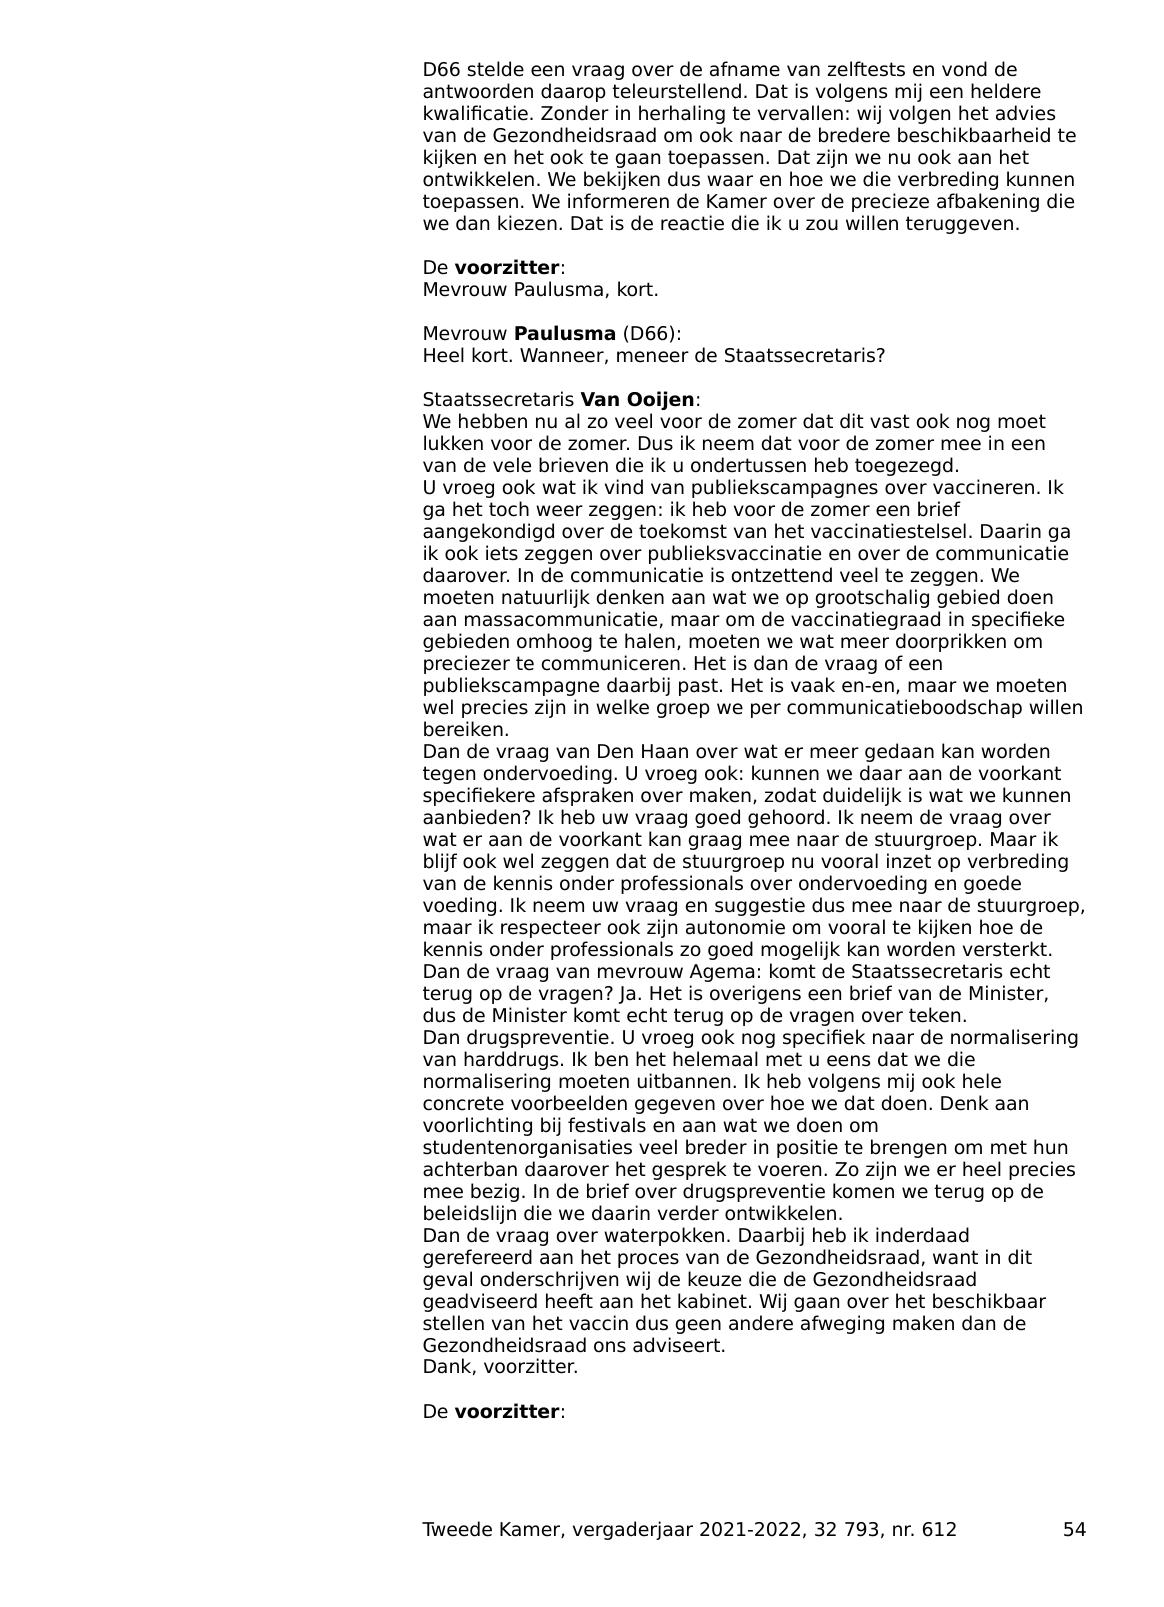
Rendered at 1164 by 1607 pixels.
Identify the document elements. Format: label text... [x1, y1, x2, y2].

text Dank, voorzitter. [422, 1356, 1087, 1378]
text Staatssecretaris Van Ooijen: [422, 389, 1087, 411]
text De voorzitter: [422, 1401, 1087, 1423]
text Dan de vraag over waterpokken. Daarbij heb ik inderdaad gerefereerd aan het proces van de Gezondheidsraad, want in dit geval onderschrijven wij de keuze die de Gezondheidsraad geadviseerd heeft aan het kabinet. Wij gaan over het beschikbaar stellen van het vaccin dus geen andere afweging maken dan de Gezondheidsraad ons adviseert. [422, 1224, 1087, 1356]
text Dan de vraag van mevrouw Agema: komt de Staatssecretaris echt terug op de vragen? Ja. Het is overigens een brief van de Minister, dus de Minister komt echt terug op de vragen over teken. [422, 961, 1087, 1027]
text Dan drugspreventie. U vroeg ook nog specifiek naar de normalisering van harddrugs. Ik ben het helemaal met u eens dat we die normalisering moeten uitbannen. Ik heb volgens mij ook hele concrete voorbeelden gegeven over hoe we dat doen. Denk aan voorlichting bij festivals en aan wat we doen om studentenorganisaties veel breder in positie te brengen om met hun achterban daarover het gesprek te voeren. Zo zijn we er heel precies mee bezig. In de brief over drugspreventie komen we terug op de beleidslijn die we daarin verder ontwikkelen. [422, 1027, 1087, 1224]
text We hebben nu al zo veel voor de zomer dat dit vast ook nog moet lukken voor de zomer. Dus ik neem dat voor de zomer mee in een van de vele brieven die ik u ondertussen heb toegezegd. [422, 411, 1087, 477]
text U vroeg ook wat ik vind van publiekscampagnes over vaccineren. Ik ga het toch weer zeggen: ik heb voor de zomer een brief aangekondigd over de toekomst van het vaccinatiestelsel. Daarin ga ik ook iets zeggen over publieksvaccinatie en over de communicatie daarover. In de communicatie is ontzettend veel te zeggen. We moeten natuurlijk denken aan wat we op grootschalig gebied doen aan massacommunicatie, maar om de vaccinatiegraad in specifieke gebieden omhoog te halen, moeten we wat meer doorprikken om preciezer te communiceren. Het is dan de vraag of een publiekscampagne daarbij past. Het is vaak en-en, maar we moeten wel precies zijn in welke groep we per communicatieboodschap willen bereiken. [422, 477, 1087, 741]
text D66 stelde een vraag over de afname van zelftests en vond de antwoorden daarop teleurstellend. Dat is volgens mij een heldere kwalificatie. Zonder in herhaling te vervallen: wij volgen het advies van de Gezondheidsraad om ook naar de bredere beschikbaarheid te kijken en het ook te gaan toepassen. Dat zijn we nu ook aan het ontwikkelen. We bekijken dus waar en hoe we die verbreding kunnen toepassen. We informeren de Kamer over de precieze afbakening die we dan kiezen. Dat is de reactie die ik u zou willen teruggeven. [422, 59, 1087, 235]
text Heel kort. Wanneer, meneer de Staatssecretaris? [422, 345, 1087, 367]
text Dan de vraag van Den Haan over wat er meer gedaan kan worden tegen ondervoeding. U vroeg ook: kunnen we daar aan de voorkant specifiekere afspraken over maken, zodat duidelijk is wat we kunnen aanbieden? Ik heb uw vraag goed gehoord. Ik neem de vraag over wat er aan de voorkant kan graag mee naar de stuurgroep. Maar ik blijf ook wel zeggen dat de stuurgroep nu vooral inzet op verbreding van de kennis onder professionals over ondervoeding en goede voeding. Ik neem uw vraag en suggestie dus mee naar de stuurgroep, maar ik respecteer ook zijn autonomie om vooral te kijken hoe de kennis onder professionals zo goed mogelijk kan worden versterkt. [422, 741, 1087, 961]
text Mevrouw Paulusma, kort. [422, 279, 1087, 301]
text Mevrouw Paulusma (D66): [422, 323, 1087, 345]
text De voorzitter: [422, 257, 1087, 279]
